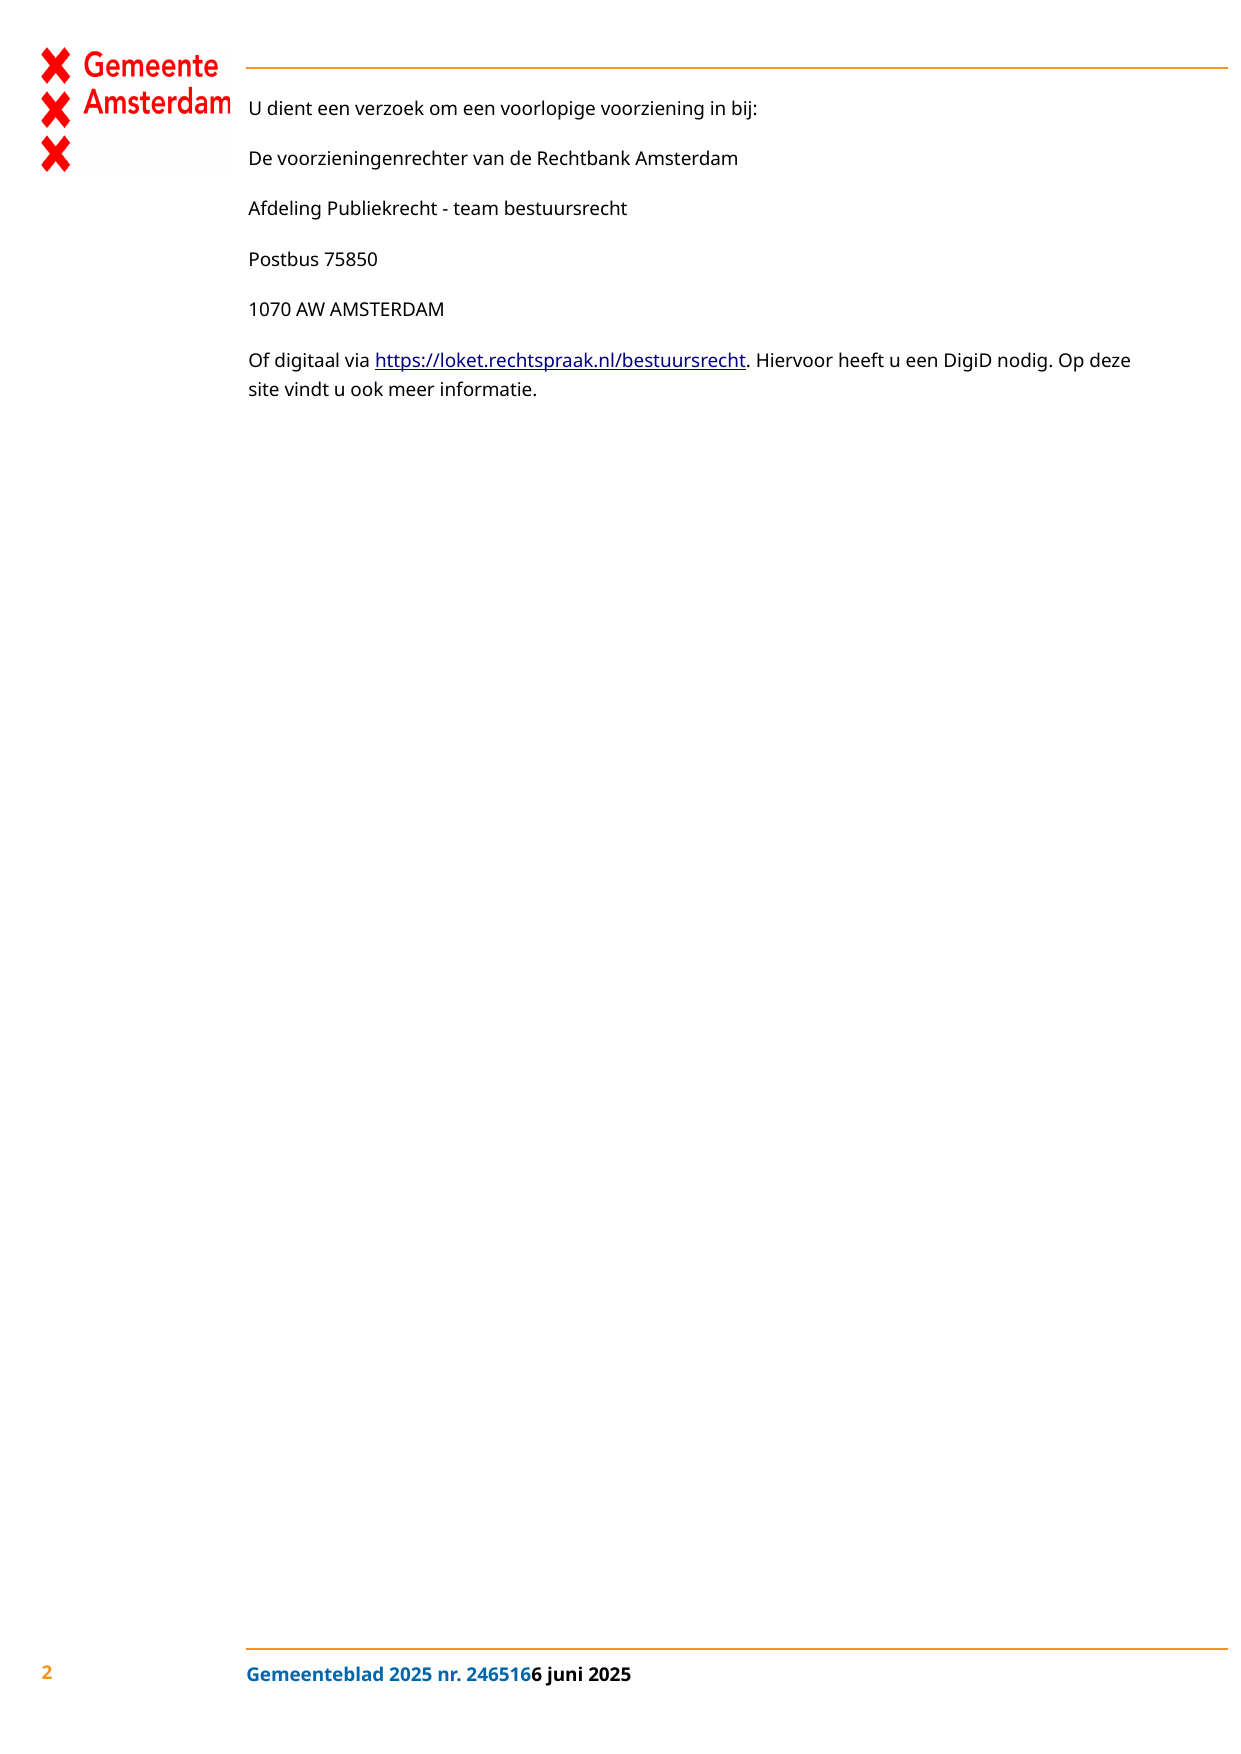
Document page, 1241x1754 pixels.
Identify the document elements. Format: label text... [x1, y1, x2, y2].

picture [41, 47, 231, 172]
text Afdeling Publiekrecht - team bestuursrecht [248, 196, 1152, 221]
text Postbus 75850 [248, 246, 1152, 272]
text De voorzieningenrechter van de Rechtbank Amsterdam [248, 145, 1152, 171]
text U dient een verzoek om een voorlopige voorziening in bij: [248, 95, 1152, 121]
text Of digitaal via https://loket.rechtspraak.nl/bestuursrecht. Hiervoor heeft u een DigiD nodig. Op deze site vindt u ook meer informatie. [248, 347, 1152, 402]
text 1070 AW AMSTERDAM [248, 296, 1152, 322]
